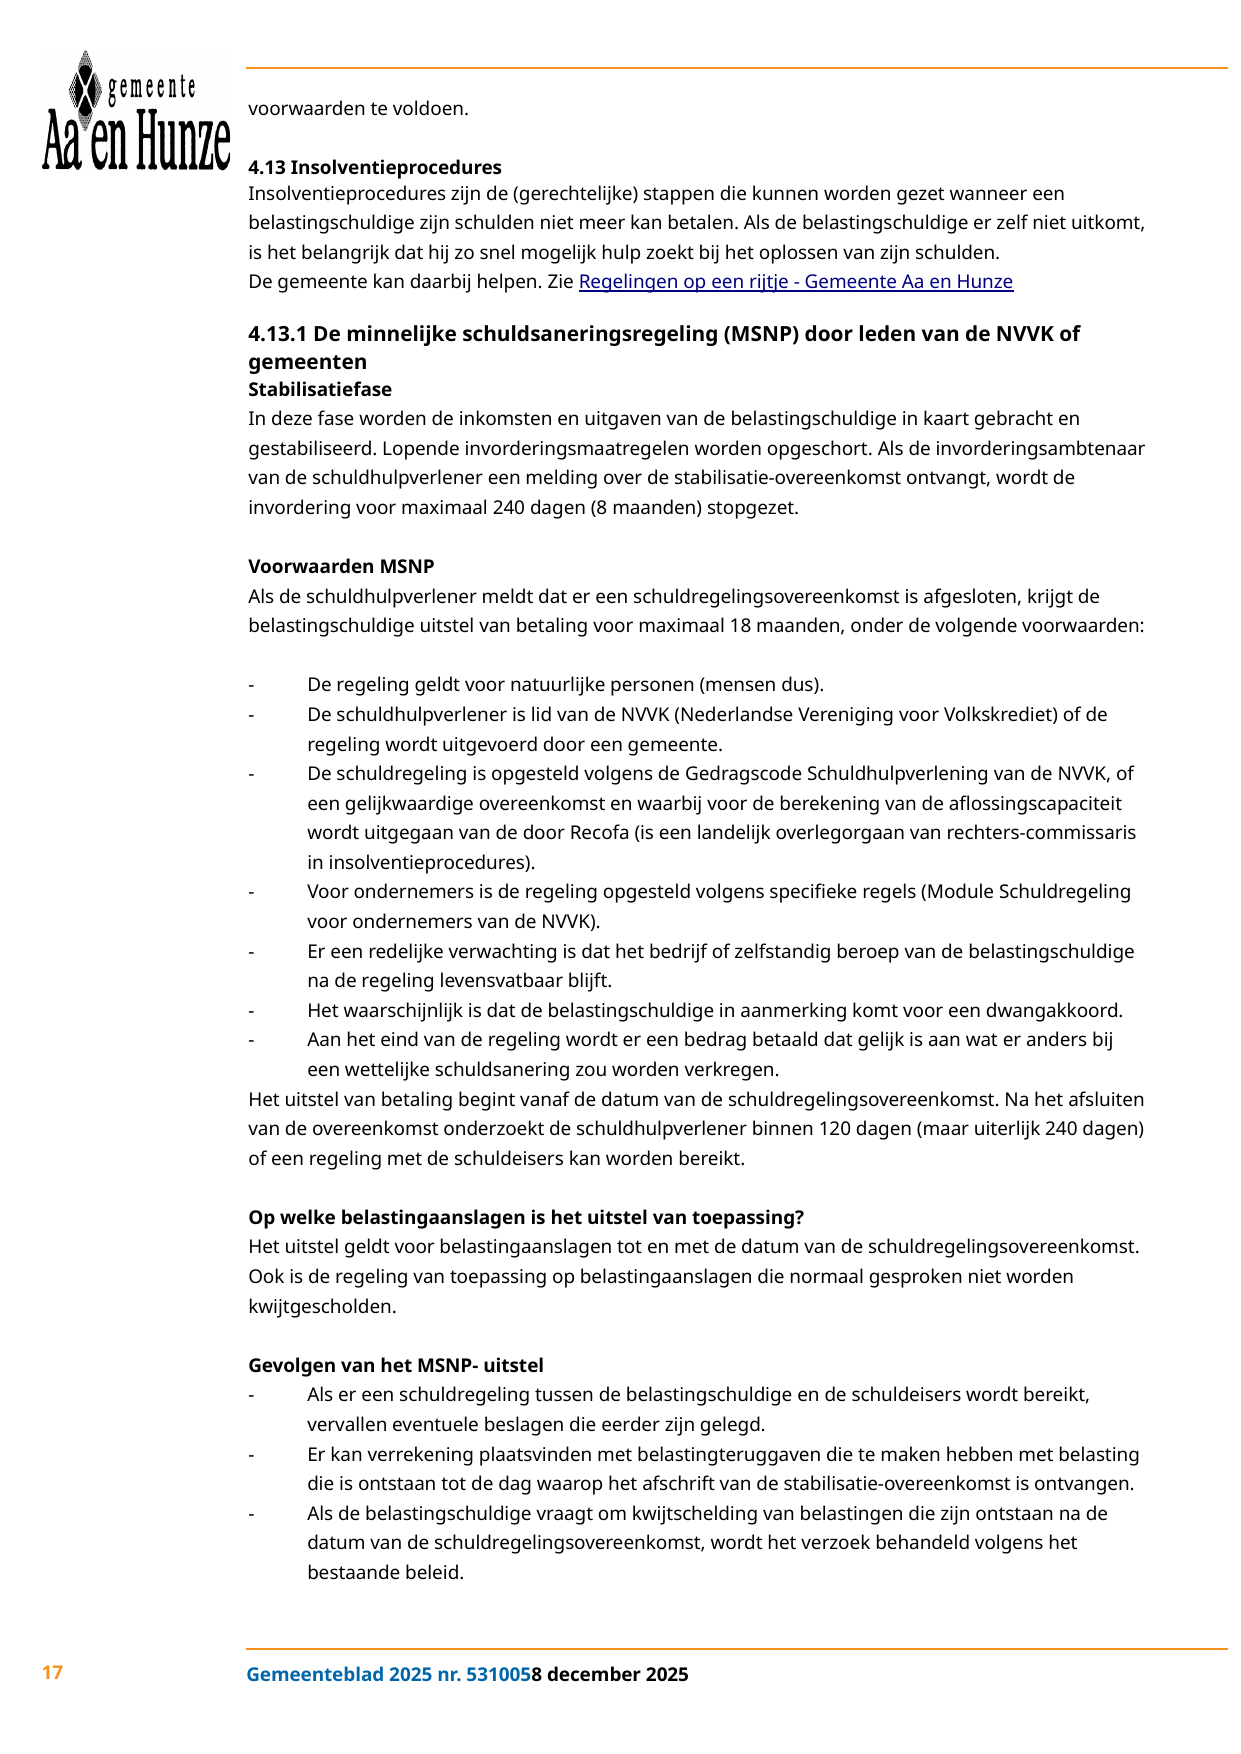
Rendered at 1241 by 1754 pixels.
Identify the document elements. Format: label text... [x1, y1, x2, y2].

text Het uitstel geldt voor belastingaanslagen tot en met de datum van de schuldregelingsovereenkomst. Ook is de regeling van toepassing op belastingaanslagen die normaal gesproken niet worden kwijtgescholden. [248, 1234, 1152, 1318]
text In deze fase worden de inkomsten en uitgaven van de belastingschuldige in kaart gebracht en gestabiliseerd. Lopende invorderingsmaatregelen worden opgeschort. Als de invorderingsambtenaar van de schuldhulpverlener een melding over de stabilisatie-overeenkomst ontvangt, wordt de invordering voor maximaal 240 dagen (8 maanden) stopgezet. [248, 405, 1152, 520]
picture [41, 47, 231, 172]
list Er kan verrekening plaatsvinden met belastingteruggaven die te maken hebben met belasting die is ontstaan tot de dag waarop het afschrift van de stabilisatie-overeenkomst is ontvangen. [248, 1441, 1152, 1496]
list Als er een schuldregeling tussen de belastingschuldige en de schuldeisers wordt bereikt, vervallen eventuele beslagen die eerder zijn gelegd. [248, 1382, 1152, 1437]
list Aan het eind van de regeling wordt er een bedrag betaald dat gelijk is aan wat er anders bij een wettelijke schuldsanering zou worden verkregen. [248, 1027, 1152, 1082]
text Het uitstel van betaling begint vanaf de datum van de schuldregelingsovereenkomst. Na het afsluiten van de overeenkomst onderzoekt de schuldhulpverlener binnen 120 dagen (maar uiterlijk 240 dagen) of een regeling met de schuldeisers kan worden bereikt. [248, 1086, 1152, 1171]
list De schuldregeling is opgesteld volgens de Gedragscode Schuldhulpverlening van de NVVK, of een gelijkwaardige overeenkomst en waarbij voor de berekening van de aflossingscapaciteit wordt uitgegaan van de door Recofa (is een landelijk overlegorgaan van rechters-commissaris in insolventieprocedures). [248, 760, 1152, 875]
text 4.13.1 De minnelijke schuldsaneringsregeling (MSNP) door leden van de NVVK of gemeenten [248, 319, 1152, 376]
text Voorwaarden MSNP [248, 553, 1152, 579]
text De gemeente kan daarbij helpen. Zie Regelingen op een rijtje - Gemeente Aa en Hunze [248, 268, 1152, 294]
text Stabilisatiefase [248, 376, 1152, 401]
list De schuldhulpverlener is lid van de NVVK (Nederlandse Vereniging voor Volkskrediet) of de regeling wordt uitgevoerd door een gemeente. [248, 701, 1152, 756]
text Op welke belastingaanslagen is het uitstel van toepassing? [248, 1204, 1152, 1230]
text voorwaarden te voldoen. [248, 95, 1152, 121]
list Er een redelijke verwachting is dat het bedrijf of zelfstandig beroep van de belastingschuldige na de regeling levensvatbaar blijft. [248, 938, 1152, 993]
list Als de belastingschuldige vraagt om kwijtschelding van belastingen die zijn ontstaan na de datum van de schuldregelingsovereenkomst, wordt het verzoek behandeld volgens het bestaande beleid. [248, 1500, 1152, 1585]
text Gevolgen van het MSNP- uitstel [248, 1352, 1152, 1378]
text Insolventieprocedures zijn de (gerechtelijke) stappen die kunnen worden gezet wanneer een belastingschuldige zijn schulden niet meer kan betalen. Als de belastingschuldige er zelf niet uitkomt, is het belangrijk dat hij zo snel mogelijk hulp zoekt bij het oplossen van zijn schulden. [248, 180, 1152, 264]
text Als de schuldhulpverlener meldt dat er een schuldregelingsovereenkomst is afgesloten, krijgt de belastingschuldige uitstel van betaling voor maximaal 18 maanden, onder de volgende voorwaarden: [248, 583, 1152, 638]
list De regeling geldt voor natuurlijke personen (mensen dus). [248, 672, 1152, 697]
list Voor ondernemers is de regeling opgesteld volgens specifieke regels (Module Schuldregeling voor ondernemers van de NVVK). [248, 879, 1152, 934]
list Het waarschijnlijk is dat de belastingschuldige in aanmerking komt voor een dwangakkoord. [248, 997, 1152, 1023]
text 4.13 Insolventieprocedures [248, 154, 1152, 180]
